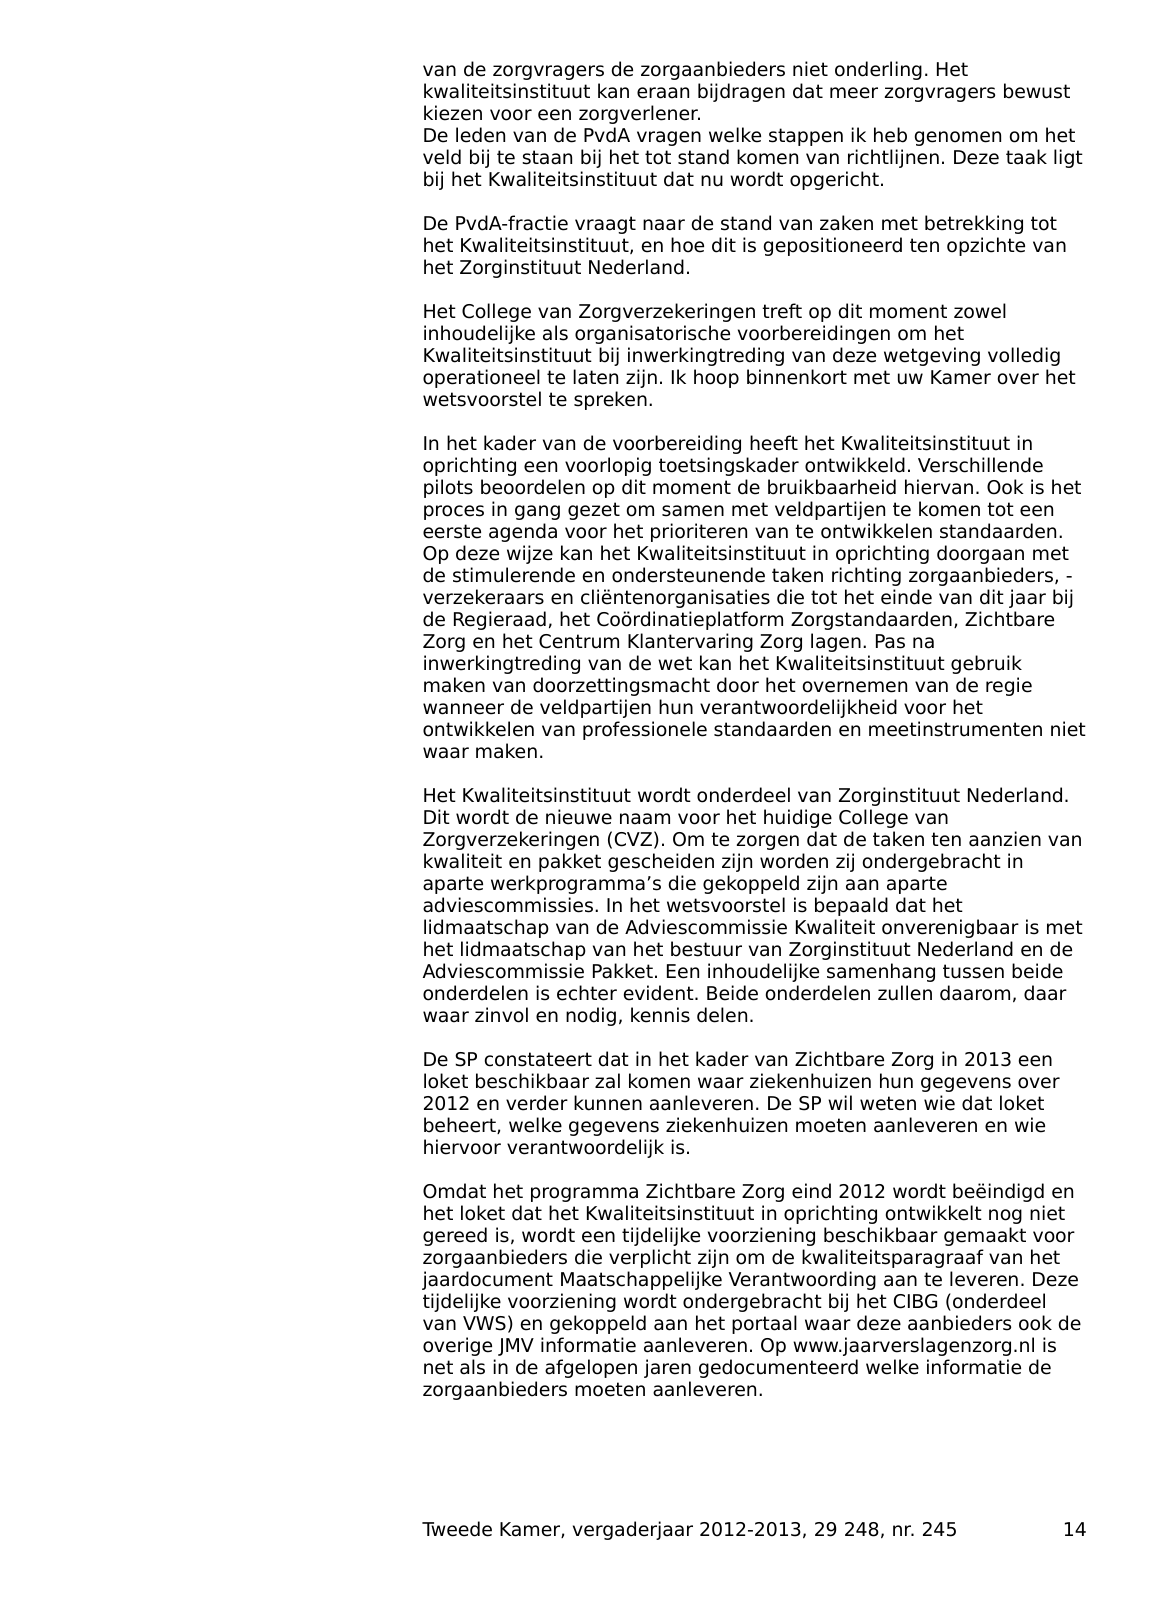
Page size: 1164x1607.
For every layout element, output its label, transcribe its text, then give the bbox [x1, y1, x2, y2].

text De leden van de PvdA vragen welke stappen ik heb genomen om het veld bij te staan bij het tot stand komen van richtlijnen. Deze taak ligt bij het Kwaliteitsinstituut dat nu wordt opgericht. [422, 125, 1087, 191]
text De PvdA-fractie vraagt naar de stand van zaken met betrekking tot het Kwaliteitsinstituut, en hoe dit is gepositioneerd ten opzichte van het Zorginstituut Nederland. [422, 213, 1087, 279]
text De SP constateert dat in het kader van Zichtbare Zorg in 2013 een loket beschikbaar zal komen waar ziekenhuizen hun gegevens over 2012 en verder kunnen aanleveren. De SP wil weten wie dat loket beheert, welke gegevens ziekenhuizen moeten aanleveren en wie hiervoor verantwoordelijk is. [422, 1049, 1087, 1159]
text Het Kwaliteitsinstituut wordt onderdeel van Zorginstituut Nederland. Dit wordt de nieuwe naam voor het huidige College van Zorgverzekeringen (CVZ). Om te zorgen dat de taken ten aanzien van kwaliteit en pakket gescheiden zijn worden zij ondergebracht in aparte werkprogramma’s die gekoppeld zijn aan aparte adviescommissies. In het wetsvoorstel is bepaald dat het lidmaatschap van de Adviescommissie Kwaliteit onverenigbaar is met het lidmaatschap van het bestuur van Zorginstituut Nederland en de Adviescommissie Pakket. Een inhoudelijke samenhang tussen beide onderdelen is echter evident. Beide onderdelen zullen daarom, daar waar zinvol en nodig, kennis delen. [422, 785, 1087, 1027]
text Het College van Zorgverzekeringen treft op dit moment zowel inhoudelijke als organisatorische voorbereidingen om het Kwaliteitsinstituut bij inwerkingtreding van deze wetgeving volledig operationeel te laten zijn. Ik hoop binnenkort met uw Kamer over het wetsvoorstel te spreken. [422, 301, 1087, 411]
text Omdat het programma Zichtbare Zorg eind 2012 wordt beëindigd en het loket dat het Kwaliteitsinstituut in oprichting ontwikkelt nog niet gereed is, wordt een tijdelijke voorziening beschikbaar gemaakt voor zorgaanbieders die verplicht zijn om de kwaliteitsparagraaf van het jaardocument Maatschappelijke Verantwoording aan te leveren. Deze tijdelijke voorziening wordt ondergebracht bij het CIBG (onderdeel van VWS) en gekoppeld aan het portaal waar deze aanbieders ook de overige JMV informatie aanleveren. Op www.jaarverslagenzorg.nl is net als in de afgelopen jaren gedocumenteerd welke informatie de zorgaanbieders moeten aanleveren. [422, 1181, 1087, 1401]
text In het kader van de voorbereiding heeft het Kwaliteitsinstituut in oprichting een voorlopig toetsingskader ontwikkeld. Verschillende pilots beoordelen op dit moment de bruikbaarheid hiervan. Ook is het proces in gang gezet om samen met veldpartijen te komen tot een eerste agenda voor het prioriteren van te ontwikkelen standaarden. Op deze wijze kan het Kwaliteitsinstituut in oprichting doorgaan met de stimulerende en ondersteunende taken richting zorgaanbieders, -verzekeraars en cliëntenorganisaties die tot het einde van dit jaar bij de Regieraad, het Coördinatieplatform Zorgstandaarden, Zichtbare Zorg en het Centrum Klantervaring Zorg lagen. Pas na inwerkingtreding van de wet kan het Kwaliteitsinstituut gebruik maken van doorzettingsmacht door het overnemen van de regie wanneer de veldpartijen hun verantwoordelijkheid voor het ontwikkelen van professionele standaarden en meetinstrumenten niet waar maken. [422, 433, 1087, 763]
text van de zorgvragers de zorgaanbieders niet onderling. Het kwaliteitsinstituut kan eraan bijdragen dat meer zorgvragers bewust kiezen voor een zorgverlener. [422, 59, 1087, 125]
